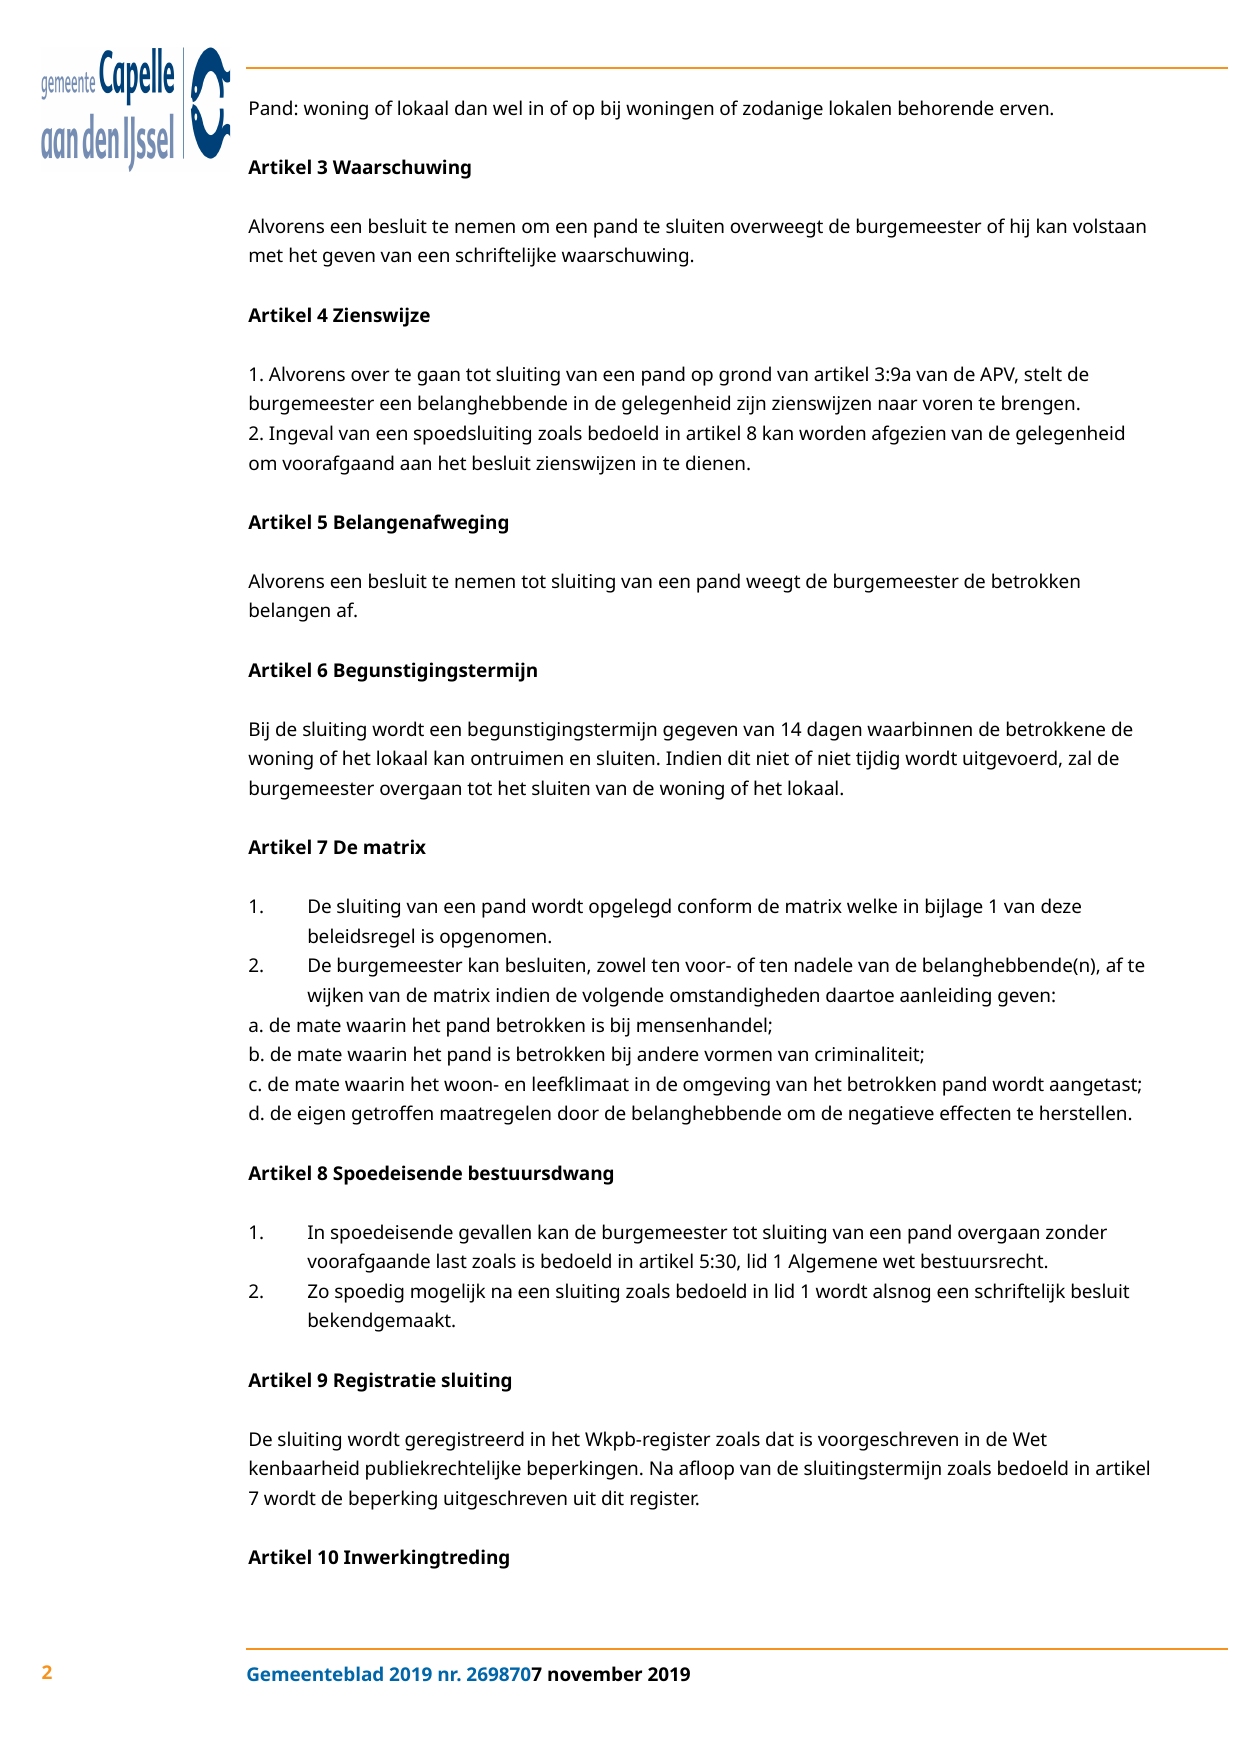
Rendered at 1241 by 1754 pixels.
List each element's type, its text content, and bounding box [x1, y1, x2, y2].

text Bij de sluiting wordt een begunstigingstermijn gegeven van 14 dagen waarbinnen de betrokkene de woning of het lokaal kan ontruimen en sluiten. Indien dit niet of niet tijdig wordt uitgevoerd, zal de burgemeester overgaan tot het sluiten van de woning of het lokaal. [248, 716, 1152, 801]
text Artikel 3 Waarschuwing [248, 154, 1152, 180]
text De sluiting wordt geregistreerd in het Wkpb-register zoals dat is voorgeschreven in de Wet kenbaarheid publiekrechtelijke beperkingen. Na afloop van de sluitingstermijn zoals bedoeld in artikel 7 wordt de beperking uitgeschreven uit dit register. [248, 1426, 1152, 1511]
text 1. Alvorens over te gaan tot sluiting van een pand op grond van artikel 3:9a van de APV, stelt de burgemeester een belanghebbende in de gelegenheid zijn zienswijzen naar voren te brengen. [248, 361, 1152, 416]
text 2. Ingeval van een spoedsluiting zoals bedoeld in artikel 8 kan worden afgezien van de gelegenheid om voorafgaand aan het besluit zienswijzen in te dienen. [248, 420, 1152, 476]
list Zo spoedig mogelijk na een sluiting zoals bedoeld in lid 1 wordt alsnog een schriftelijk besluit bekendgemaakt. [248, 1278, 1152, 1333]
text Artikel 4 Zienswijze [248, 302, 1152, 328]
picture [41, 47, 231, 172]
text Artikel 7 De matrix [248, 834, 1152, 860]
text Alvorens een besluit te nemen tot sluiting van een pand weegt de burgemeester de betrokken belangen af. [248, 568, 1152, 623]
text Artikel 5 Belangenafweging [248, 509, 1152, 535]
text a. de mate waarin het pand betrokken is bij mensenhandel; [248, 1012, 1152, 1038]
list In spoedeisende gevallen kan de burgemeester tot sluiting van een pand overgaan zonder voorafgaande last zoals is bedoeld in artikel 5:30, lid 1 Algemene wet bestuursrecht. [248, 1219, 1152, 1274]
list De burgemeester kan besluiten, zowel ten voor- of ten nadele van de belanghebbende(n), af te wijken van de matrix indien de volgende omstandigheden daartoe aanleiding geven: [248, 953, 1152, 1008]
text Artikel 6 Begunstigingstermijn [248, 657, 1152, 683]
text Artikel 9 Registratie sluiting [248, 1367, 1152, 1393]
text Pand: woning of lokaal dan wel in of op bij woningen of zodanige lokalen behorende erven. [248, 95, 1152, 121]
text Artikel 8 Spoedeisende bestuursdwang [248, 1160, 1152, 1186]
text Artikel 10 Inwerkingtreding [248, 1544, 1152, 1570]
text b. de mate waarin het pand is betrokken bij andere vormen van criminaliteit; [248, 1041, 1152, 1067]
text c. de mate waarin het woon- en leefklimaat in de omgeving van het betrokken pand wordt aangetast; [248, 1071, 1152, 1097]
list De sluiting van een pand wordt opgelegd conform de matrix welke in bijlage 1 van deze beleidsregel is opgenomen. [248, 893, 1152, 949]
text Alvorens een besluit te nemen om een pand te sluiten overweegt de burgemeester of hij kan volstaan met het geven van een schriftelijke waarschuwing. [248, 213, 1152, 268]
text d. de eigen getroffen maatregelen door de belanghebbende om de negatieve effecten te herstellen. [248, 1101, 1152, 1126]
